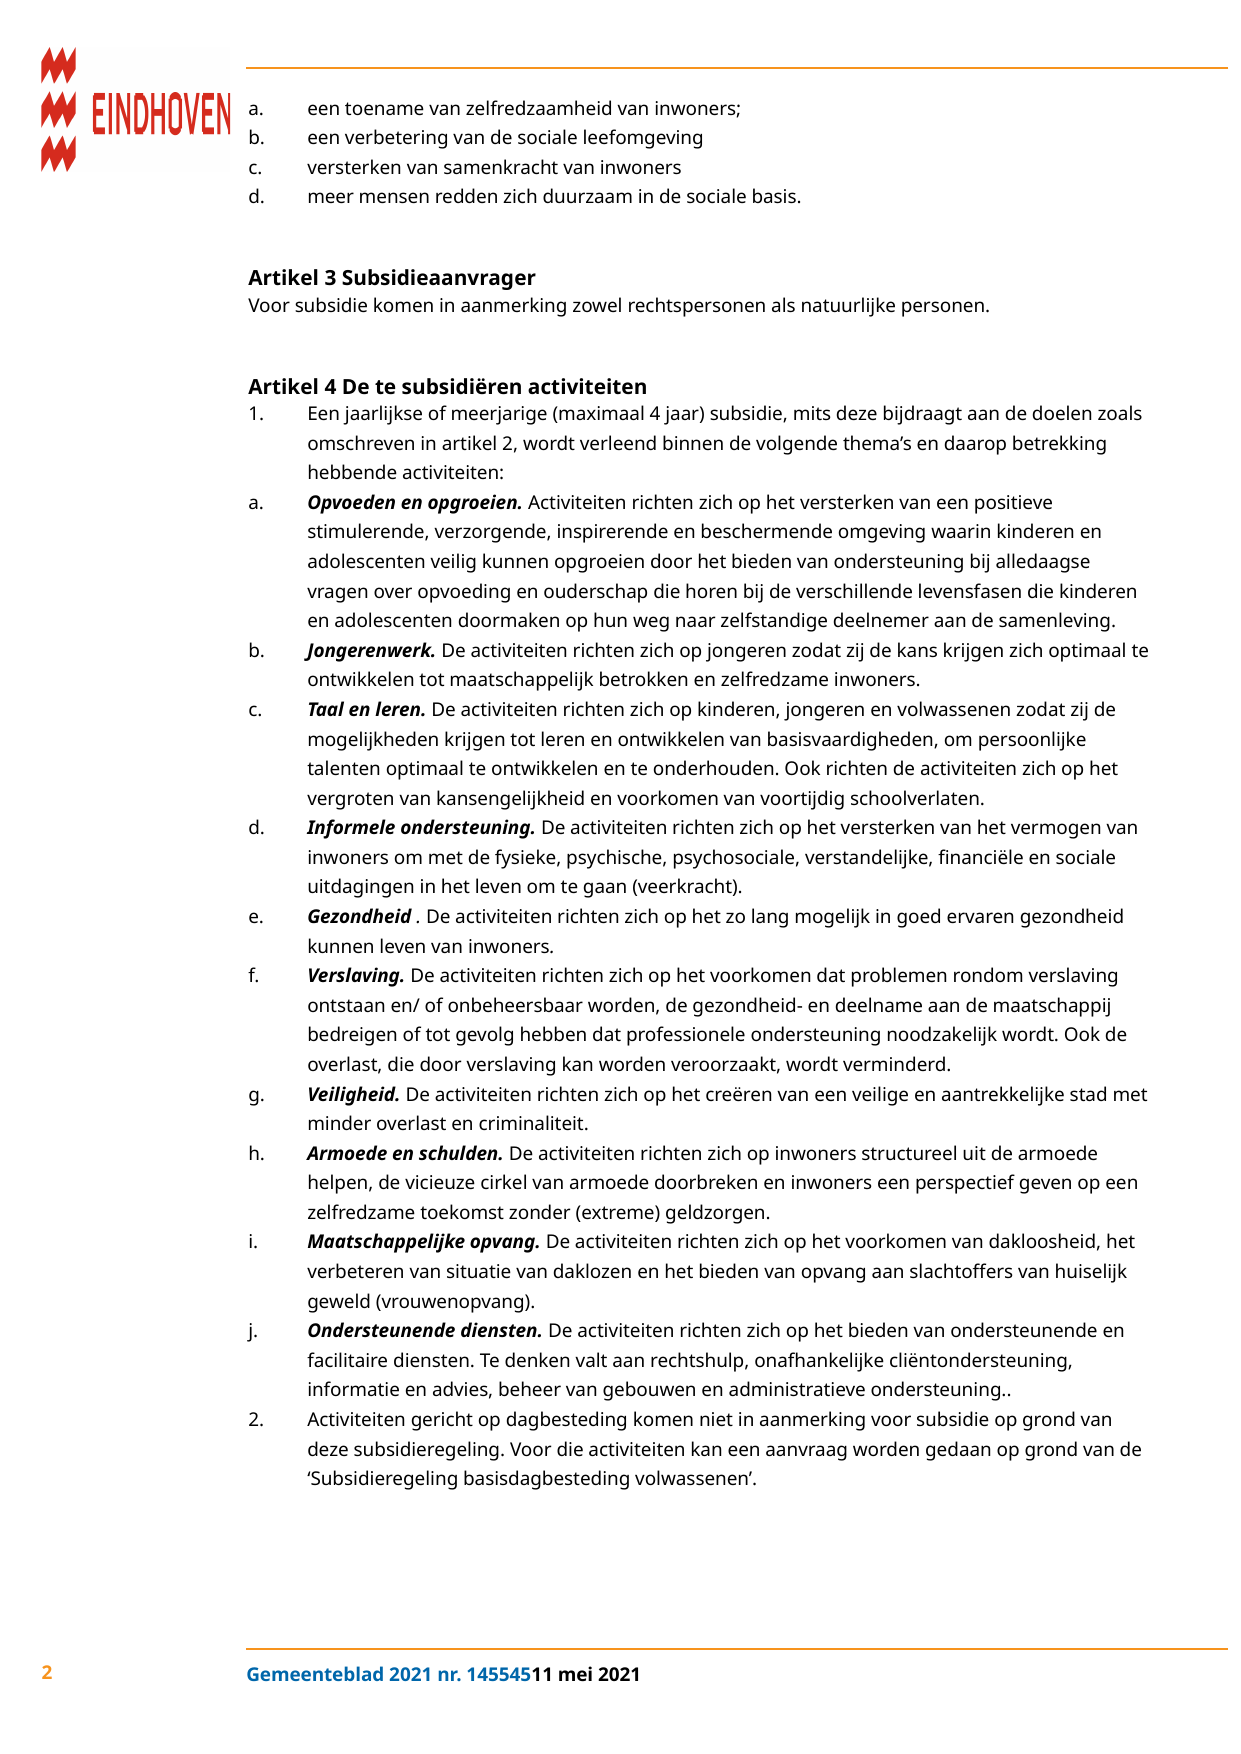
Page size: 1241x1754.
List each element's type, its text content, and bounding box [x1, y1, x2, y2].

text Artikel 4 De te subsidiëren activiteiten [248, 372, 1152, 400]
list een toename van zelfredzaamheid van inwoners; [248, 95, 1152, 121]
list Armoede en schulden. De activiteiten richten zich op inwoners structureel uit de armoede helpen, de vicieuze cirkel van armoede doorbreken en inwoners een perspectief geven op een zelfredzame toekomst zonder (extreme) geldzorgen. [248, 1140, 1152, 1225]
list Informele ondersteuning. De activiteiten richten zich op het versterken van het vermogen van inwoners om met de fysieke, psychische, psychosociale, verstandelijke, financiële en sociale uitdagingen in het leven om te gaan (veerkracht). [248, 814, 1152, 899]
text Voor subsidie komen in aanmerking zowel rechtspersonen als natuurlijke personen. [248, 292, 1152, 318]
list Ondersteunende diensten. De activiteiten richten zich op het bieden van ondersteunende en facilitaire diensten. Te denken valt aan rechtshulp, onafhankelijke cliëntondersteuning, informatie en advies, beheer van gebouwen en administratieve ondersteuning.. [248, 1317, 1152, 1402]
list versterken van samenkracht van inwoners [248, 154, 1152, 180]
list Maatschappelijke opvang. De activiteiten richten zich op het voorkomen van dakloosheid, het verbeteren van situatie van daklozen en het bieden van opvang aan slachtoffers van huiselijk geweld (vrouwenopvang). [248, 1229, 1152, 1314]
list meer mensen redden zich duurzaam in de sociale basis. [248, 183, 1152, 209]
list Activiteiten gericht op dagbesteding komen niet in aanmerking voor subsidie op grond van deze subsidieregeling. Voor die activiteiten kan een aanvraag worden gedaan op grond van de ‘Subsidieregeling basisdagbesteding volwassenen’. [248, 1406, 1152, 1491]
list Veiligheid. De activiteiten richten zich op het creëren van een veilige en aantrekkelijke stad met minder overlast en criminaliteit. [248, 1081, 1152, 1136]
list Opvoeden en opgroeien. Activiteiten richten zich op het versterken van een positieve stimulerende, verzorgende, inspirerende en beschermende omgeving waarin kinderen en adolescenten veilig kunnen opgroeien door het bieden van ondersteuning bij alledaagse vragen over opvoeding en ouderschap die horen bij de verschillende levensfasen die kinderen en adolescenten doormaken op hun weg naar zelfstandige deelnemer aan de samenleving. [248, 489, 1152, 633]
text Artikel 3 Subsidieaanvrager [248, 263, 1152, 292]
list Jongerenwerk. De activiteiten richten zich op jongeren zodat zij de kans krijgen zich optimaal te ontwikkelen tot maatschappelijk betrokken en zelfredzame inwoners. [248, 637, 1152, 692]
list Een jaarlijkse of meerjarige (maximaal 4 jaar) subsidie, mits deze bijdraagt aan de doelen zoals omschreven in artikel 2, wordt verleend binnen de volgende thema’s en daarop betrekking hebbende activiteiten: [248, 400, 1152, 485]
list Verslaving. De activiteiten richten zich op het voorkomen dat problemen rondom verslaving ontstaan en/ of onbeheersbaar worden, de gezondheid- en deelname aan de maatschappij bedreigen of tot gevolg hebben dat professionele ondersteuning noodzakelijk wordt. Ook de overlast, die door verslaving kan worden veroorzaakt, wordt verminderd. [248, 962, 1152, 1077]
picture [41, 47, 231, 172]
list Taal en leren. De activiteiten richten zich op kinderen, jongeren en volwassenen zodat zij de mogelijkheden krijgen tot leren en ontwikkelen van basisvaardigheden, om persoonlijke talenten optimaal te ontwikkelen en te onderhouden. Ook richten de activiteiten zich op het vergroten van kansengelijkheid en voorkomen van voortijdig schoolverlaten. [248, 696, 1152, 811]
list een verbetering van de sociale leefomgeving [248, 124, 1152, 150]
list Gezondheid . De activiteiten richten zich op het zo lang mogelijk in goed ervaren gezondheid kunnen leven van inwoners. [248, 903, 1152, 959]
